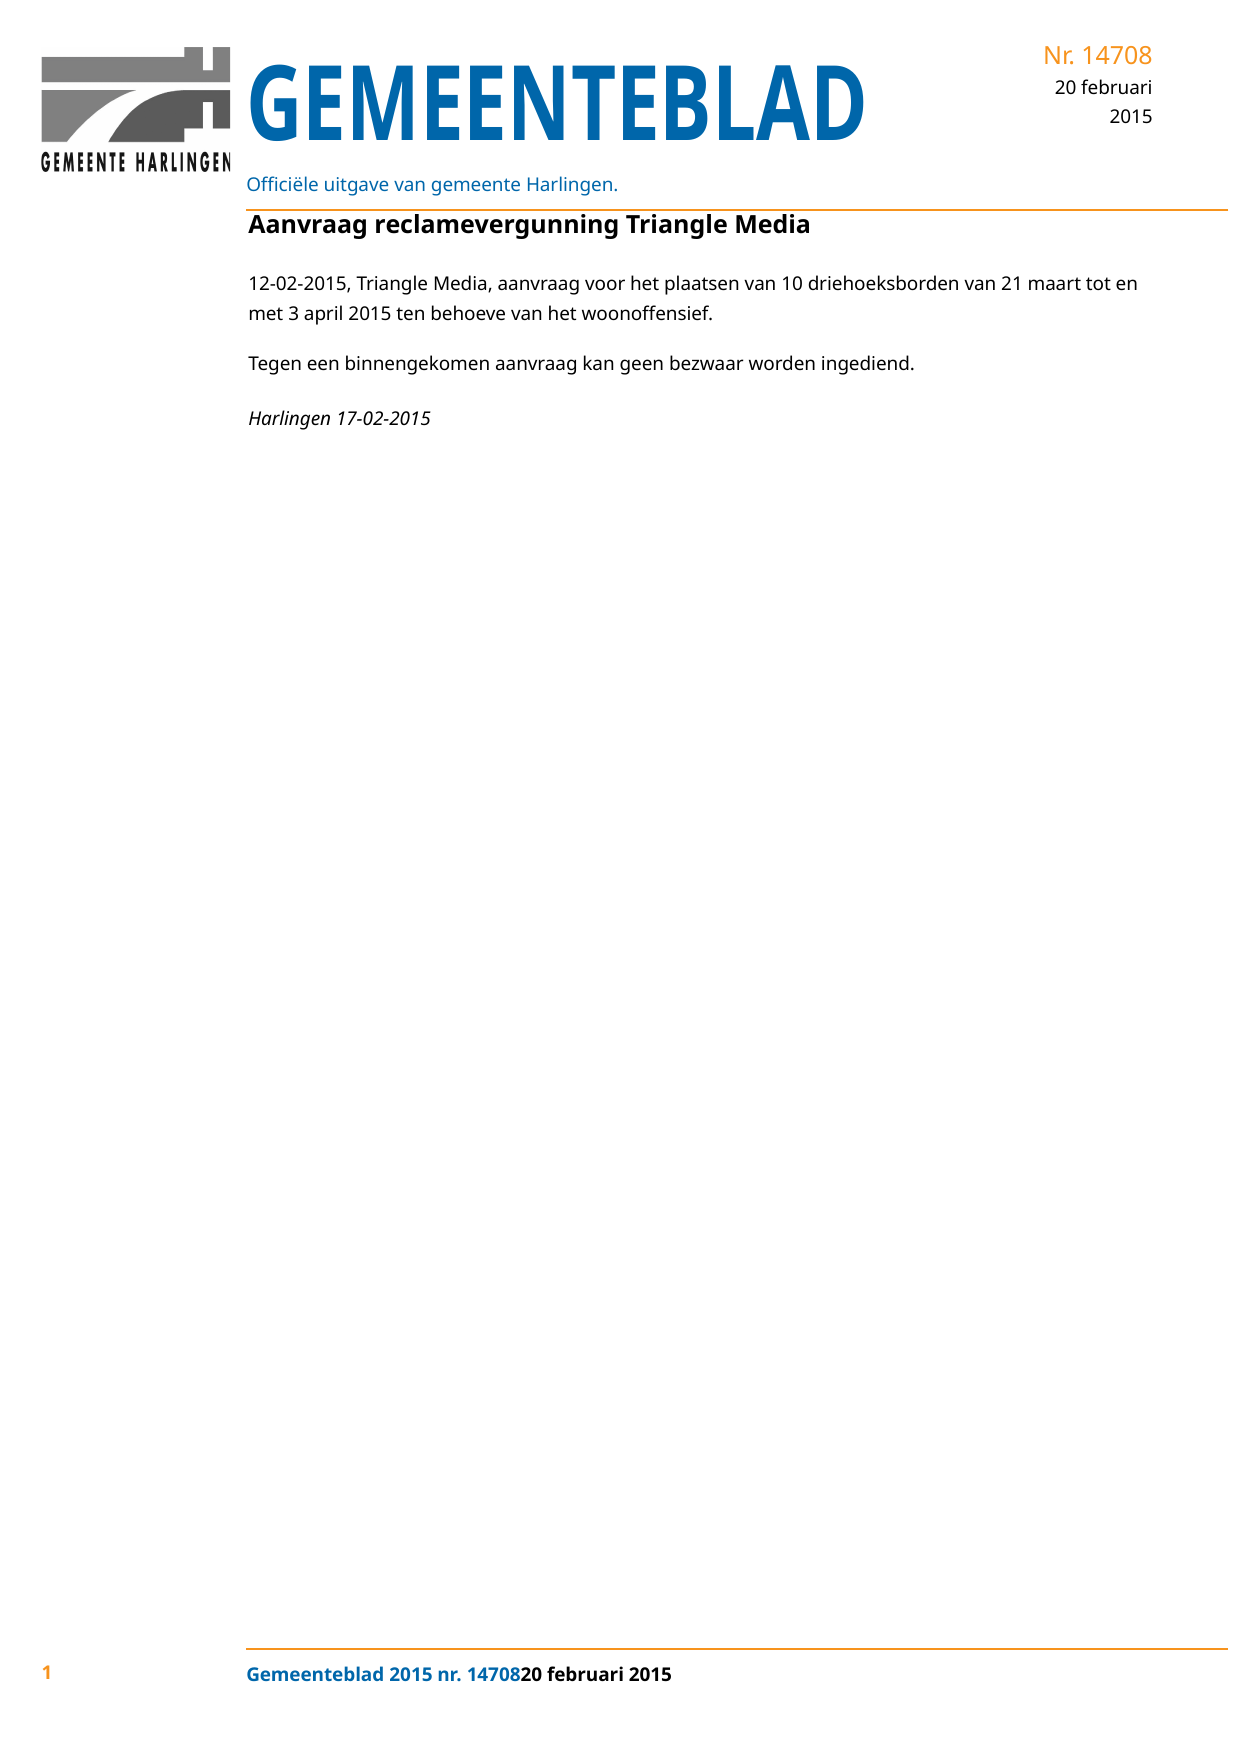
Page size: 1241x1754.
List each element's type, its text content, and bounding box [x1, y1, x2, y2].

text Tegen een binnengekomen aanvraag kan geen bezwaar worden ingediend. [248, 350, 1152, 376]
text 12-02-2015, Triangle Media, aanvraag voor het plaatsen van 10 driehoeksborden van 21 maart tot en met 3 april 2015 ten behoeve van het woonoffensief. [248, 270, 1152, 326]
picture [41, 47, 231, 172]
text Aanvraag reclamevergunning Triangle Media [248, 211, 1152, 241]
text Harlingen 17-02-2015 [248, 406, 1152, 431]
